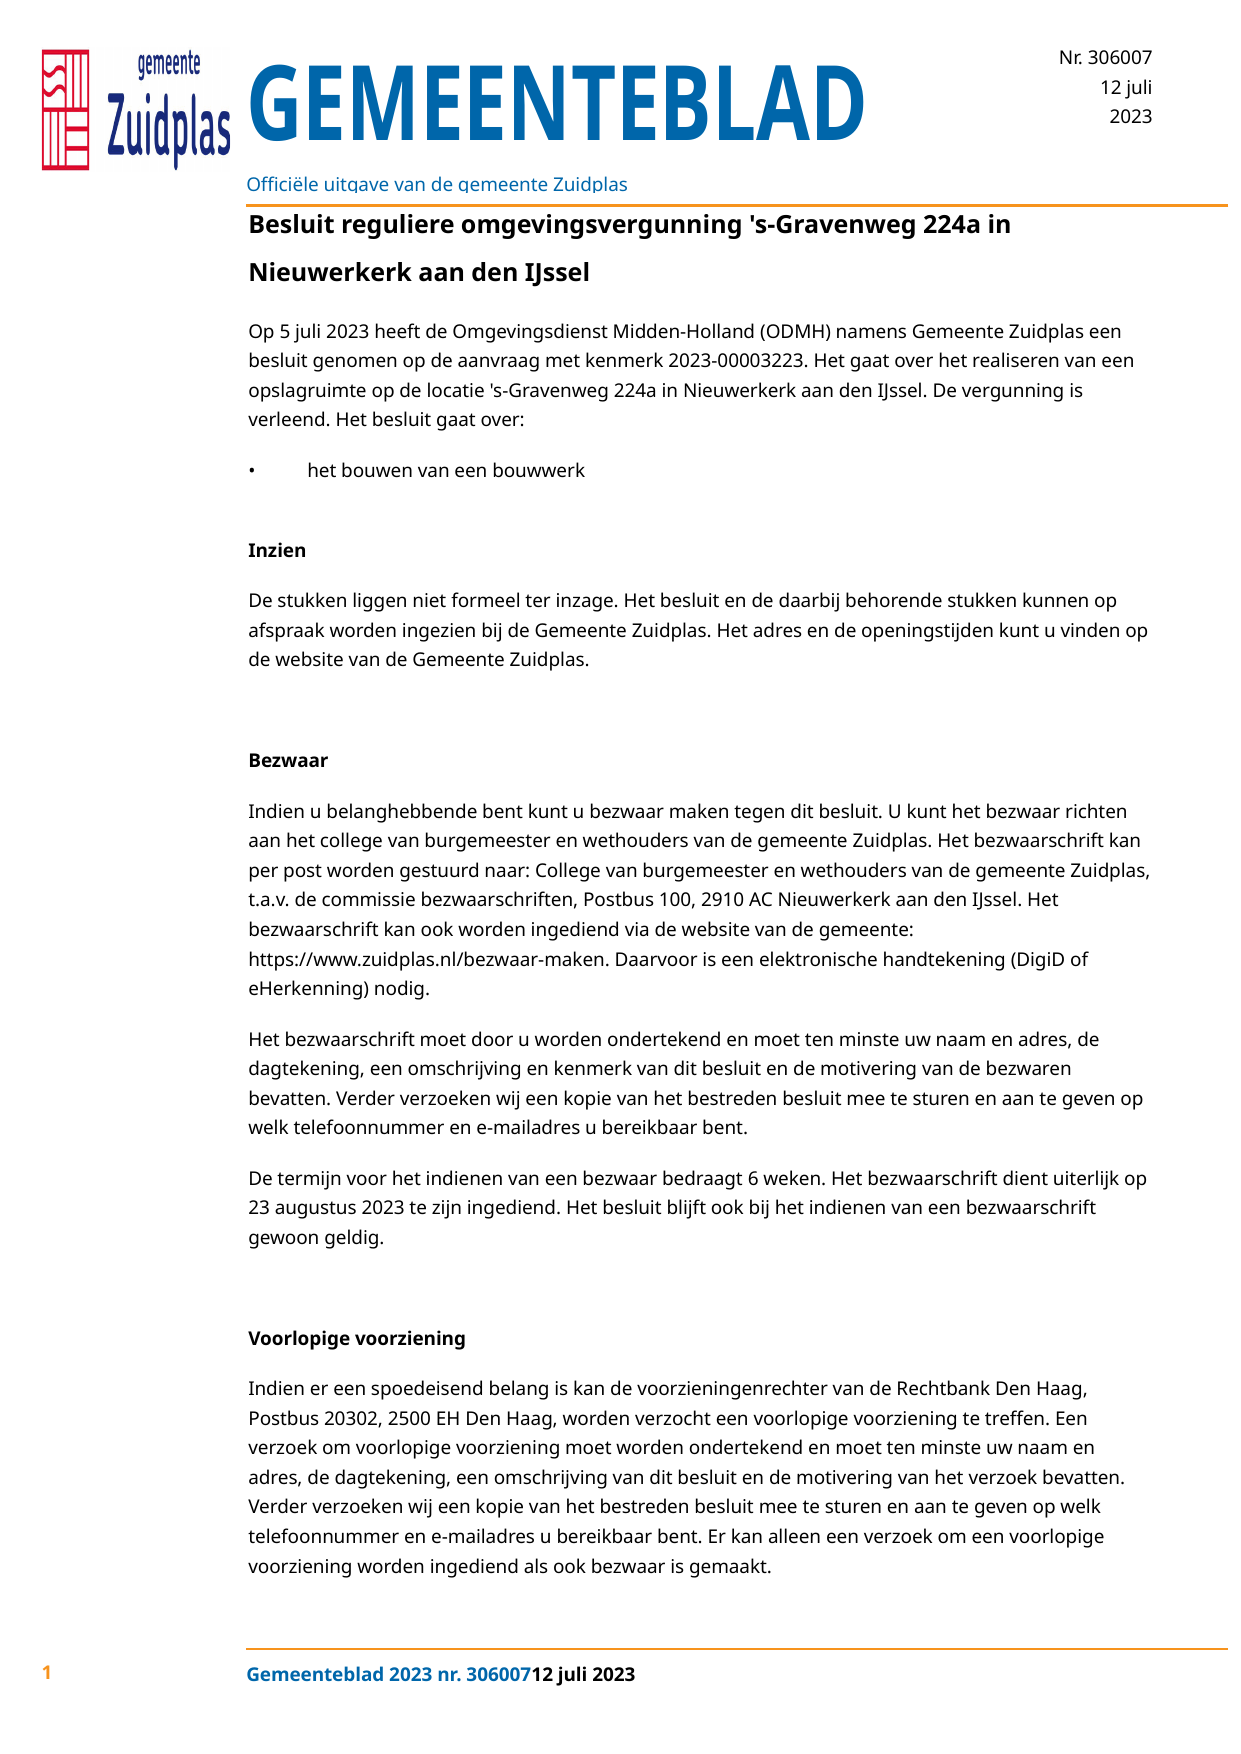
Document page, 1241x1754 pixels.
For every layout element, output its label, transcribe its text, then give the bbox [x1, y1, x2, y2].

text De stukken liggen niet formeel ter inzage. Het besluit en de daarbij behorende stukken kunnen op afspraak worden ingezien bij de Gemeente Zuidplas. Het adres en de openingstijden kunt u vinden op de website van de Gemeente Zuidplas. [248, 587, 1152, 672]
text De termijn voor het indienen van een bezwaar bedraagt 6 weken. Het bezwaarschrift dient uiterlijk op 23 augustus 2023 te zijn ingediend. Het besluit blijft ook bij het indienen van een bezwaarschrift gewoon geldig. [248, 1165, 1152, 1250]
text Indien er een spoedeisend belang is kan de voorzieningenrechter van de Rechtbank Den Haag, Postbus 20302, 2500 EH Den Haag, worden verzocht een voorlopige voorziening te treffen. Een verzoek om voorlopige voorziening moet worden ondertekend en moet ten minste uw naam en adres, de dagtekening, een omschrijving van dit besluit en de motivering van het verzoek bevatten. Verder verzoeken wij een kopie van het bestreden besluit mee te sturen en aan te geven op welk telefoonnummer en e-mailadres u bereikbaar bent. Er kan alleen een verzoek om een voorlopige voorziening worden ingediend als ook bezwaar is gemaakt. [248, 1375, 1152, 1579]
text Het bezwaarschrift moet door u worden ondertekend en moet ten minste uw naam en adres, de dagtekening, een omschrijving en kenmerk van dit besluit en de motivering van de bezwaren bevatten. Verder verzoeken wij een kopie van het bestreden besluit mee te sturen en aan te geven op welk telefoonnummer en e-mailadres u bereikbaar bent. [248, 1026, 1152, 1140]
text Bezwaar [248, 747, 1152, 773]
picture [41, 47, 231, 172]
text Inzien [248, 537, 1152, 563]
list het bouwen van een bouwwerk [248, 457, 1152, 483]
text Voorlopige voorziening [248, 1325, 1152, 1351]
text Op 5 juli 2023 heeft de Omgevingsdienst Midden-Holland (ODMH) namens Gemeente Zuidplas een besluit genomen op de aanvraag met kenmerk 2023-00003223. Het gaat over het realiseren van een opslagruimte op de locatie 's-Gravenweg 224a in Nieuwerkerk aan den IJssel. De vergunning is verleend. Het besluit gaat over: [248, 318, 1152, 432]
text Indien u belanghebbende bent kunt u bezwaar maken tegen dit besluit. U kunt het bezwaar richten aan het college van burgemeester en wethouders van de gemeente Zuidplas. Het bezwaarschrift kan per post worden gestuurd naar: College van burgemeester en wethouders van de gemeente Zuidplas, t.a.v. de commissie bezwaarschriften, Postbus 100, 2910 AC Nieuwerkerk aan den IJssel. Het bezwaarschrift kan ook worden ingediend via de website van de gemeente: https://www.zuidplas.nl/bezwaar-maken. Daarvoor is een elektronische handtekening (DigiD of eHerkenning) nodig. [248, 798, 1152, 1001]
text Besluit reguliere omgevingsvergunning 's-Gravenweg 224a in Nieuwerkerk aan den IJssel [248, 207, 1152, 288]
